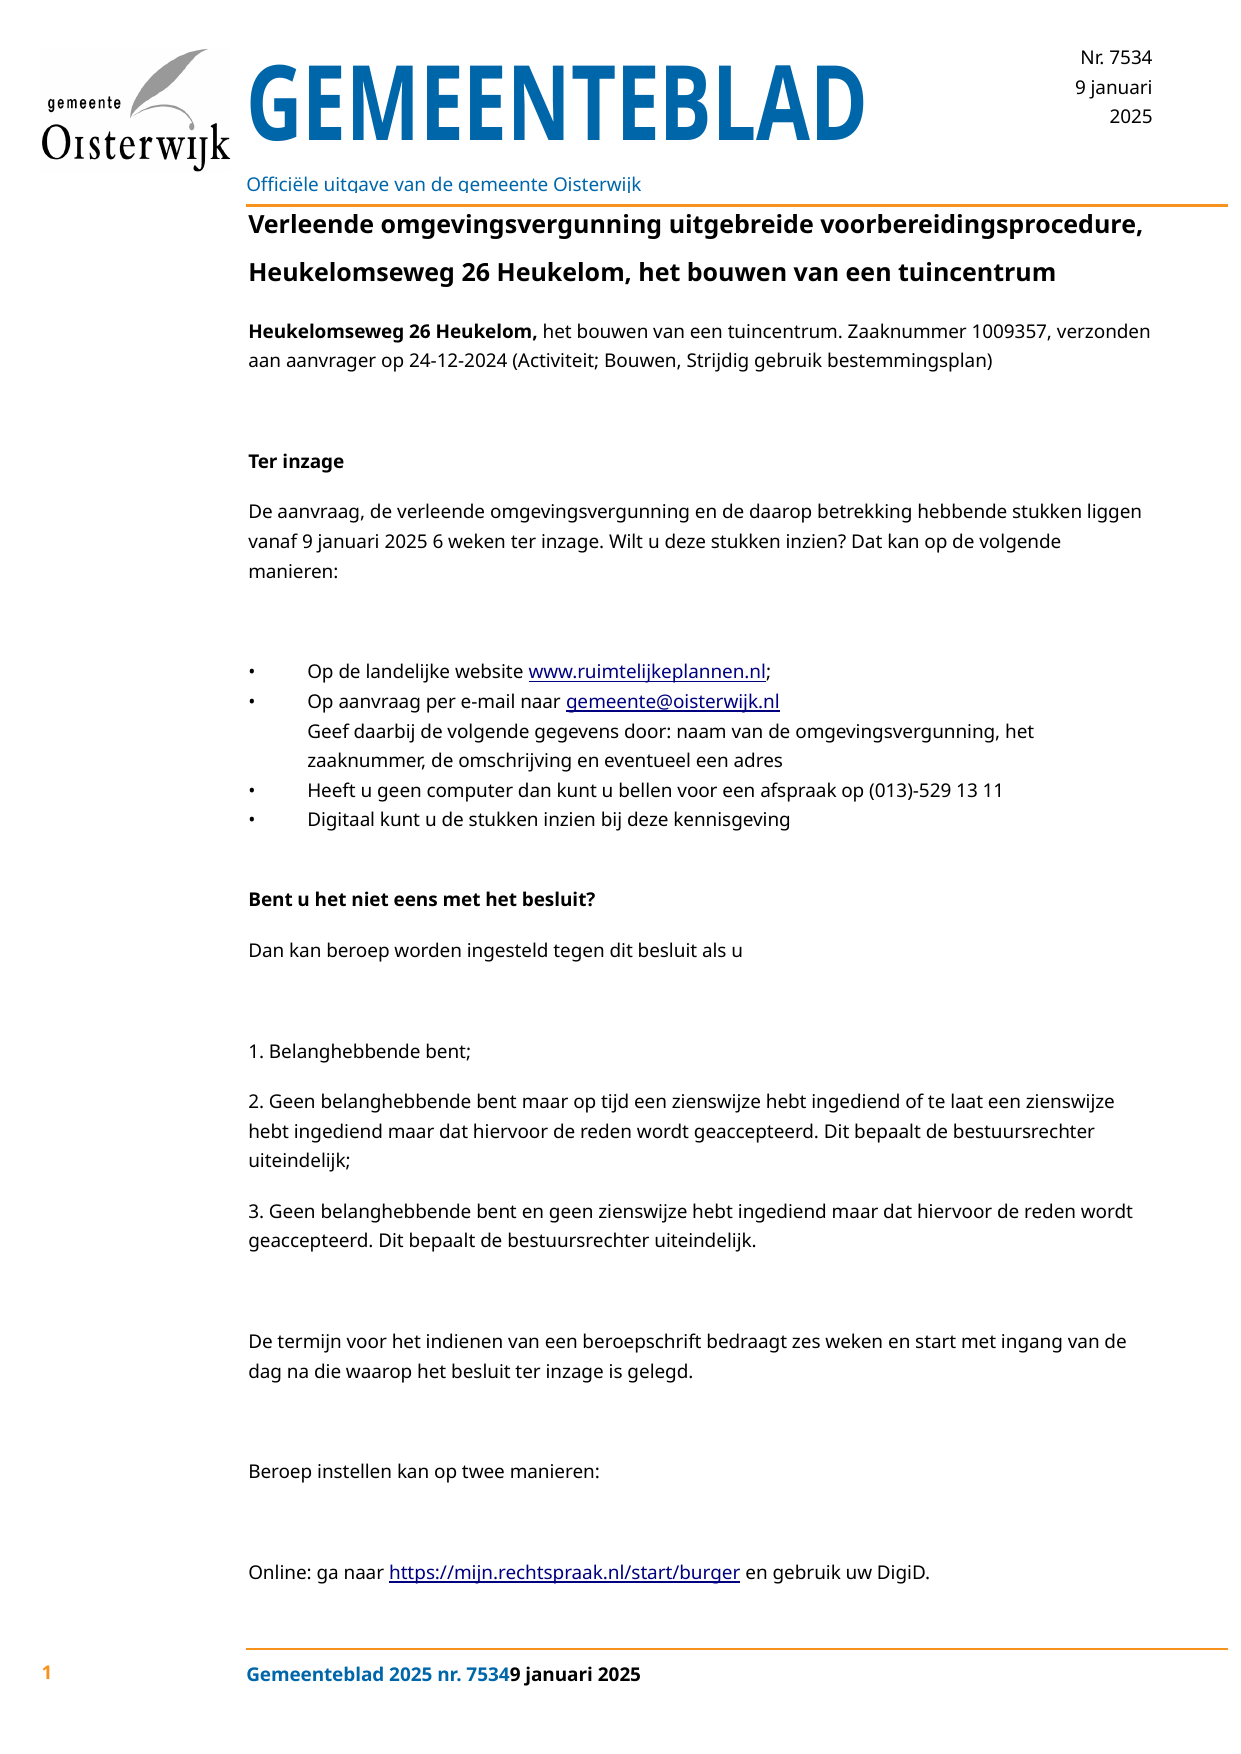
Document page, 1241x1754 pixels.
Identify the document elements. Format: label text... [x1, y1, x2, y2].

text Beroep instellen kan op twee manieren: [248, 1459, 1152, 1484]
text Verleende omgevingsvergunning uitgebreide voorbereidingsprocedure, Heukelomseweg 26 Heukelom, het bouwen van een tuincentrum [248, 207, 1152, 288]
text 3. Geen belanghebbende bent en geen zienswijze hebt ingediend maar dat hiervoor de reden wordt geaccepteerd. Dit bepaalt de bestuursrechter uiteindelijk. [248, 1198, 1152, 1253]
list Heeft u geen computer dan kunt u bellen voor een afspraak op (013)-529 13 11 [248, 777, 1152, 803]
text De aanvraag, de verleende omgevingsvergunning en de daarop betrekking hebbende stukken liggen vanaf 9 januari 2025 6 weken ter inzage. Wilt u deze stukken inzien? Dat kan op de volgende manieren: [248, 499, 1152, 584]
list Geef daarbij de volgende gegevens door: naam van de omgevingsvergunning, het zaaknummer, de omschrijving en eventueel een adres [248, 718, 1152, 773]
list Digitaal kunt u de stukken inzien bij deze kennisgeving [248, 807, 1152, 832]
text Online: ga naar https://mijn.rechtspraak.nl/start/burger en gebruik uw DigiD. [248, 1559, 1152, 1585]
text De termijn voor het indienen van een beroepschrift bedraagt zes weken en start met ingang van de dag na die waarop het besluit ter inzage is gelegd. [248, 1328, 1152, 1384]
text Ter inzage [248, 448, 1152, 474]
text Heukelomseweg 26 Heukelom, het bouwen van een tuincentrum. Zaaknummer 1009357, verzonden aan aanvrager op 24-12-2024 (Activiteit; Bouwen, Strijdig gebruik bestemmingsplan) [248, 318, 1152, 373]
list Op aanvraag per e-mail naar gemeente@oisterwijk.nl [248, 688, 1152, 714]
text 2. Geen belanghebbende bent maar op tijd een zienswijze hebt ingediend of te laat een zienswijze hebt ingediend maar dat hiervoor de reden wordt geaccepteerd. Dit bepaalt de bestuursrechter uiteindelijk; [248, 1088, 1152, 1173]
picture [41, 47, 231, 172]
text 1. Belanghebbende bent; [248, 1038, 1152, 1064]
text Dan kan beroep worden ingesteld tegen dit besluit als u [248, 937, 1152, 963]
text Bent u het niet eens met het besluit? [248, 887, 1152, 912]
list Op de landelijke website www.ruimtelijkeplannen.nl; [248, 659, 1152, 684]
